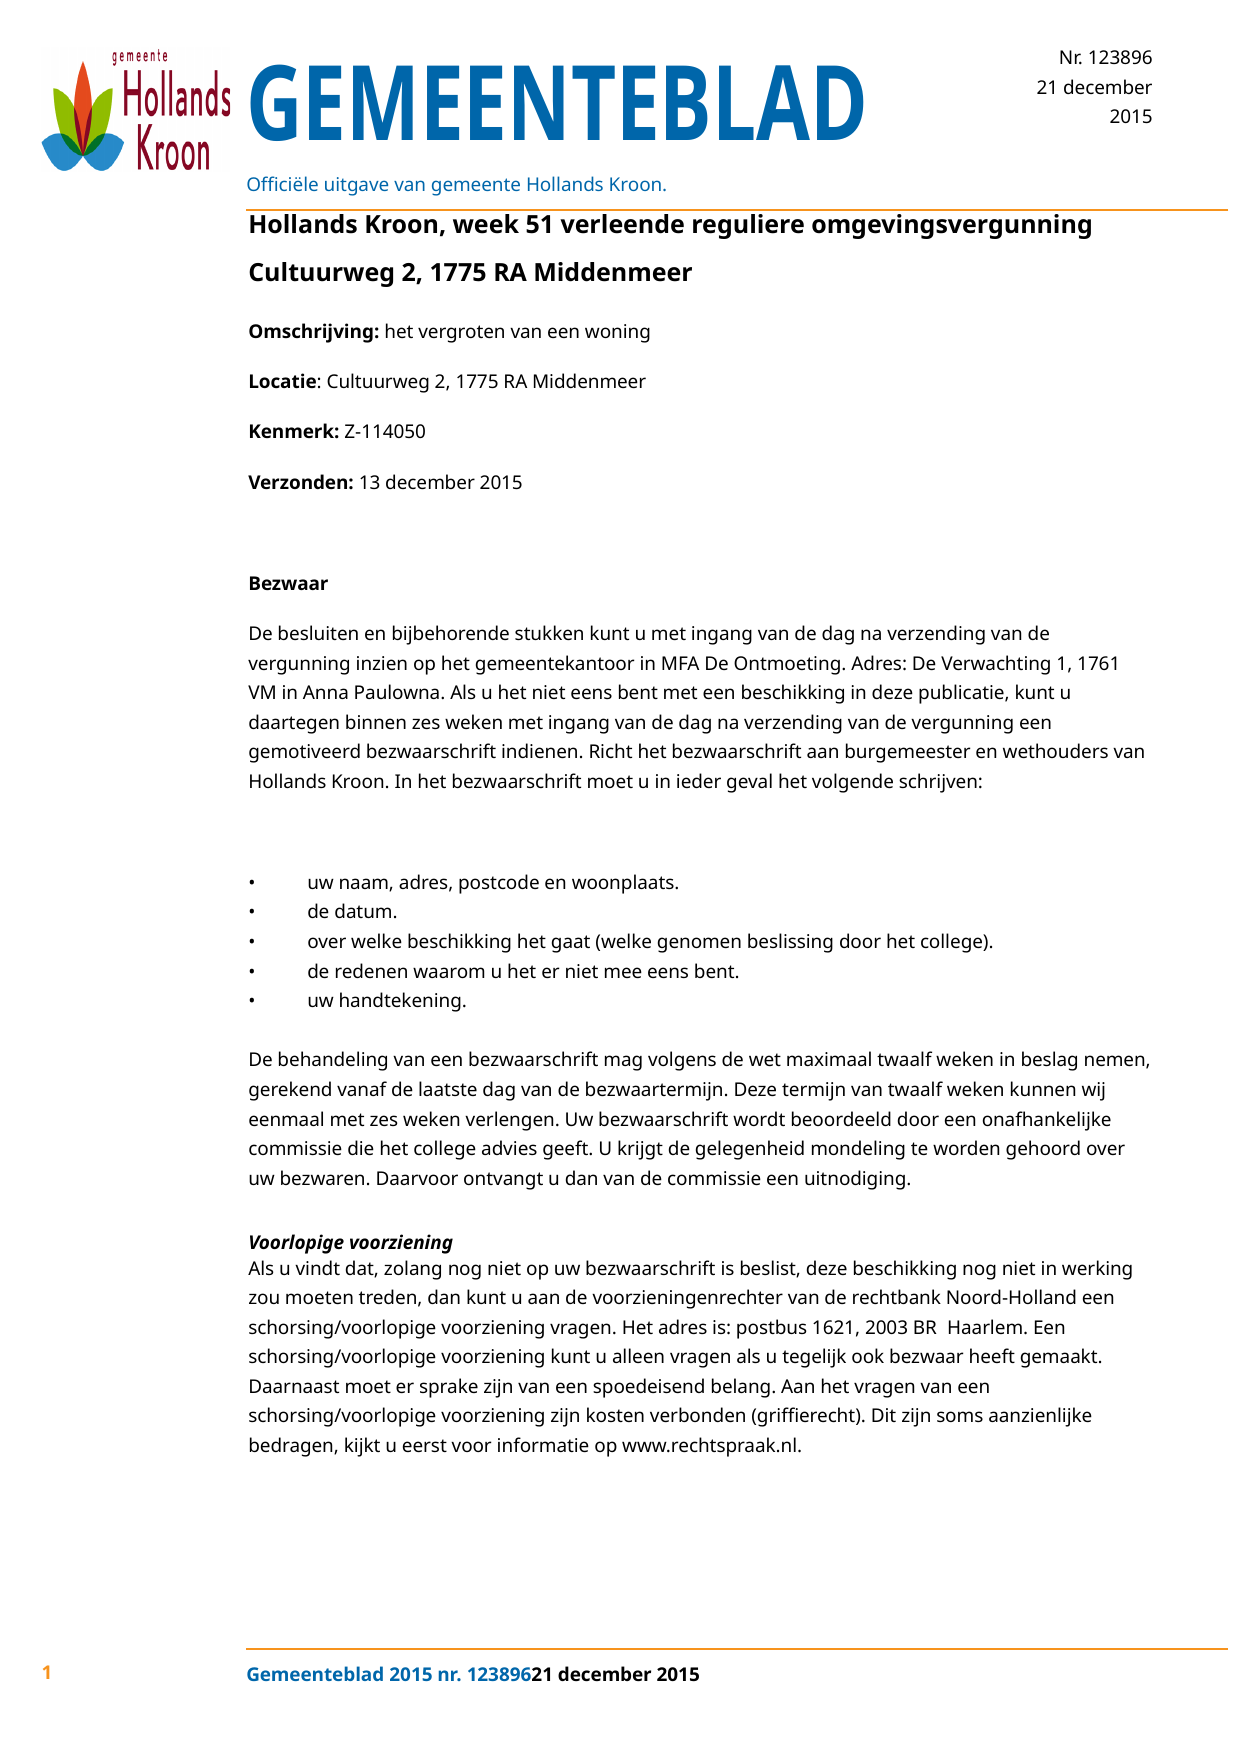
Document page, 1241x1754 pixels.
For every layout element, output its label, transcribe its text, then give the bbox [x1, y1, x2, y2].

text Bezwaar [248, 570, 1152, 596]
text Locatie: Cultuurweg 2, 1775 RA Middenmeer [248, 368, 1152, 394]
text Kenmerk: Z-114050 [248, 419, 1152, 444]
list de datum. [248, 899, 1152, 924]
list de redenen waarom u het er niet mee eens bent. [248, 958, 1152, 984]
text Verzonden: 13 december 2015 [248, 469, 1152, 495]
list uw naam, adres, postcode en woonplaats. [248, 869, 1152, 895]
text Omschrijving: het vergroten van een woning [248, 318, 1152, 344]
text De besluiten en bijbehorende stukken kunt u met ingang van de dag na verzending van de vergunning inzien op het gemeentekantoor in MFA De Ontmoeting. Adres: De Verwachting 1, 1761 VM in Anna Paulowna. Als u het niet eens bent met een beschikking in deze publicatie, kunt u daartegen binnen zes weken met ingang van de dag na verzending van de vergunning een gemotiveerd bezwaarschrift indienen. Richt het bezwaarschrift aan burgemeester en wethouders van Hollands Kroon. In het bezwaarschrift moet u in ieder geval het volgende schrijven: [248, 620, 1152, 794]
text De behandeling van een bezwaarschrift mag volgens de wet maximaal twaalf weken in beslag nemen, gerekend vanaf de laatste dag van de bezwaartermijn. Deze termijn van twaalf weken kunnen wij eenmaal met zes weken verlengen. Uw bezwaarschrift wordt beoordeeld door een onafhankelijke commissie die het college advies geeft. U krijgt de gelegenheid mondeling te worden gehoord over uw bezwaren. Daarvoor ontvangt u dan van de commissie een uitnodiging. [248, 1047, 1152, 1191]
list uw handtekening. [248, 987, 1152, 1013]
picture [41, 47, 231, 172]
list over welke beschikking het gaat (welke genomen beslissing door het college). [248, 928, 1152, 954]
text Als u vindt dat, zolang nog niet op uw bezwaarschrift is beslist, deze beschikking nog niet in werking zou moeten treden, dan kunt u aan de voorzieningenrechter van de rechtbank Noord-Holland een schorsing/voorlopige voorziening vragen. Het adres is: postbus 1621, 2003 BR Haarlem. Een schorsing/voorlopige voorziening kunt u alleen vragen als u tegelijk ook bezwaar heeft gemaakt. Daarnaast moet er sprake zijn van een spoedeisend belang. Aan het vragen van een schorsing/voorlopige voorziening zijn kosten verbonden (griffierecht). Dit zijn soms aanzienlijke bedragen, kijkt u eerst voor informatie op www.rechtspraak.nl. [248, 1255, 1152, 1458]
text Hollands Kroon, week 51 verleende reguliere omgevingsvergunning Cultuurweg 2, 1775 RA Middenmeer [248, 211, 1152, 288]
text Voorlopige voorziening [248, 1229, 1152, 1255]
